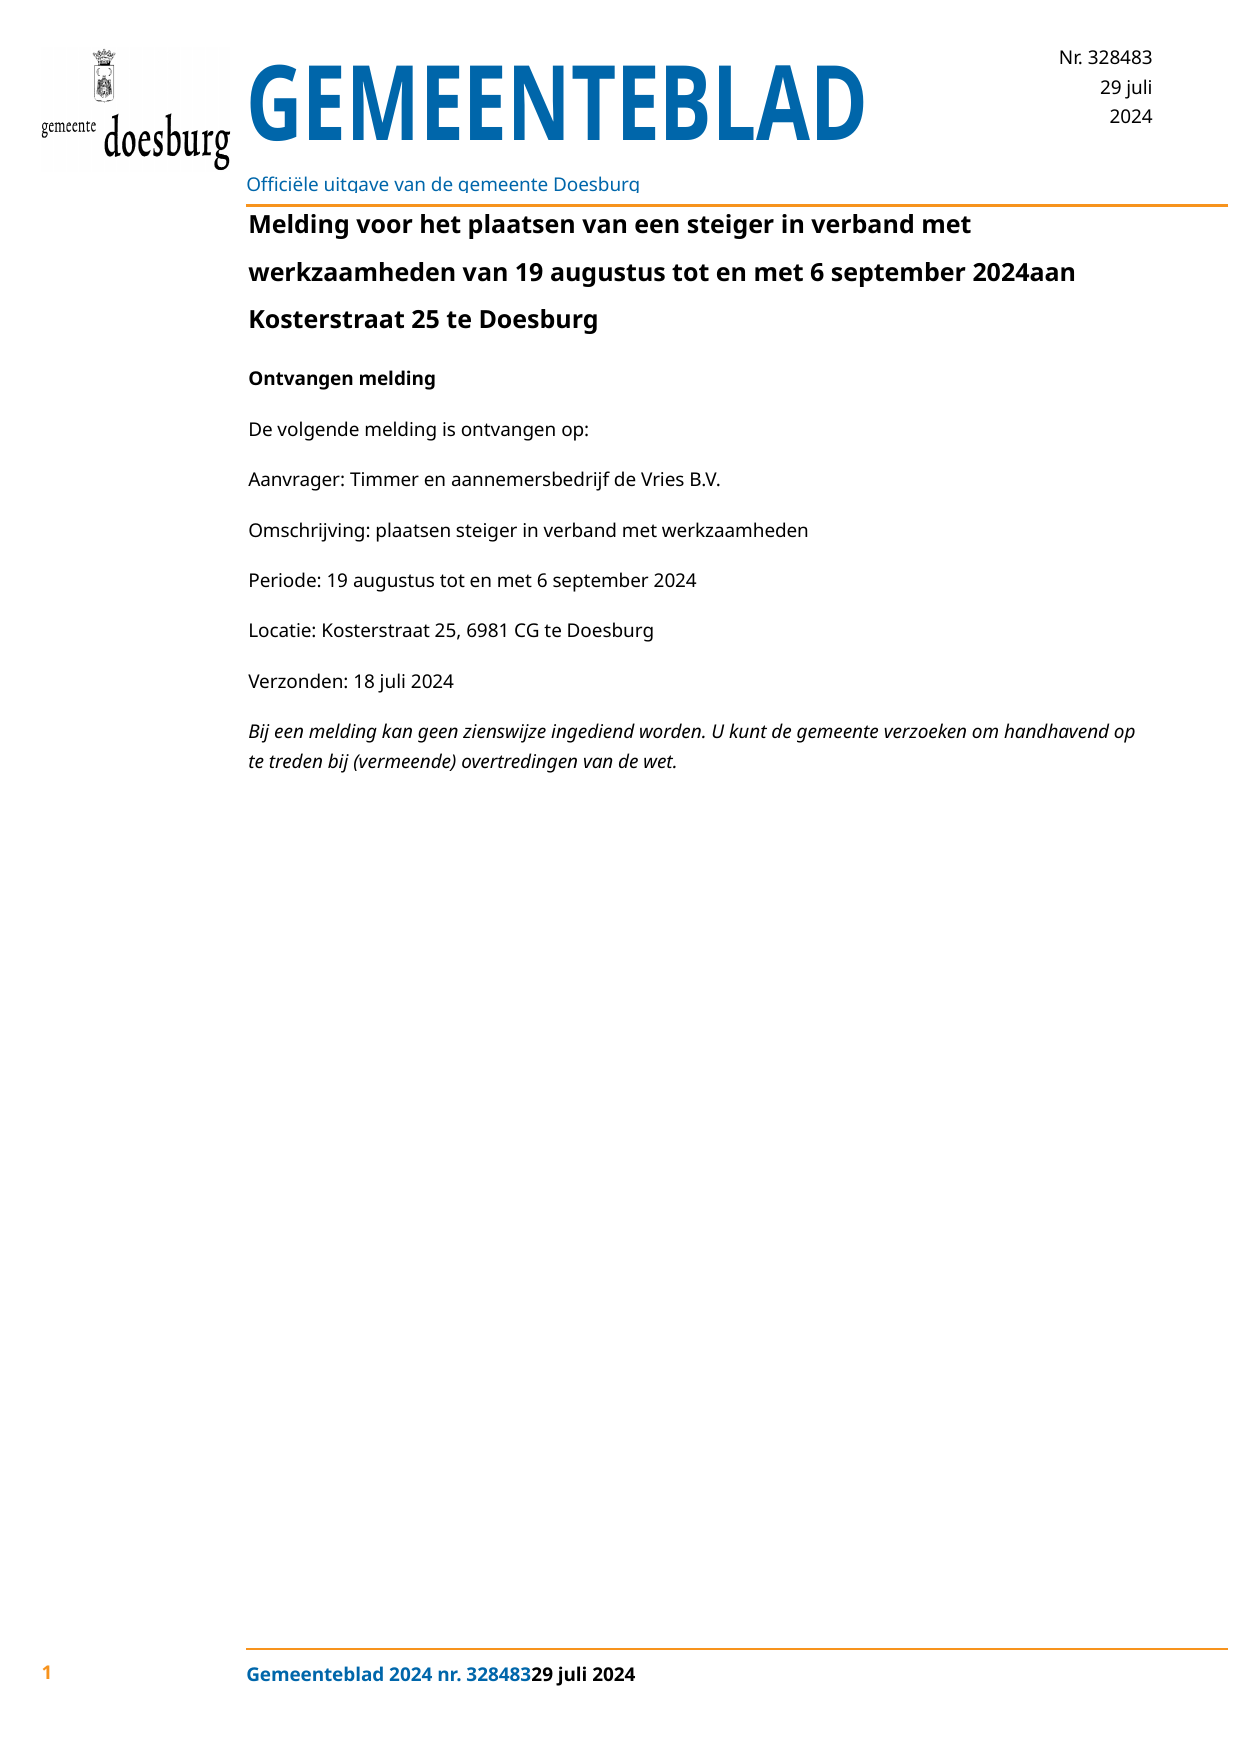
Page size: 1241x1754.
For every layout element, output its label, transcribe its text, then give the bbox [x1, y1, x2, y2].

text Verzonden: 18 juli 2024 [248, 668, 1152, 694]
text Omschrijving: plaatsen steiger in verband met werkzaamheden [248, 517, 1152, 542]
text De volgende melding is ontvangen op: [248, 416, 1152, 442]
text Bij een melding kan geen zienswijze ingediend worden. U kunt de gemeente verzoeken om handhavend op te treden bij (vermeende) overtredingen van de wet. [248, 718, 1152, 774]
text Melding voor het plaatsen van een steiger in verband met werkzaamheden van 19 augustus tot en met 6 september 2024aan Kosterstraat 25 te Doesburg [248, 207, 1152, 336]
text Periode: 19 augustus tot en met 6 september 2024 [248, 567, 1152, 593]
picture [41, 47, 231, 172]
text Ontvangen melding [248, 366, 1152, 391]
text Locatie: Kosterstraat 25, 6981 CG te Doesburg [248, 618, 1152, 643]
text Aanvrager: Timmer en aannemersbedrijf de Vries B.V. [248, 466, 1152, 492]
